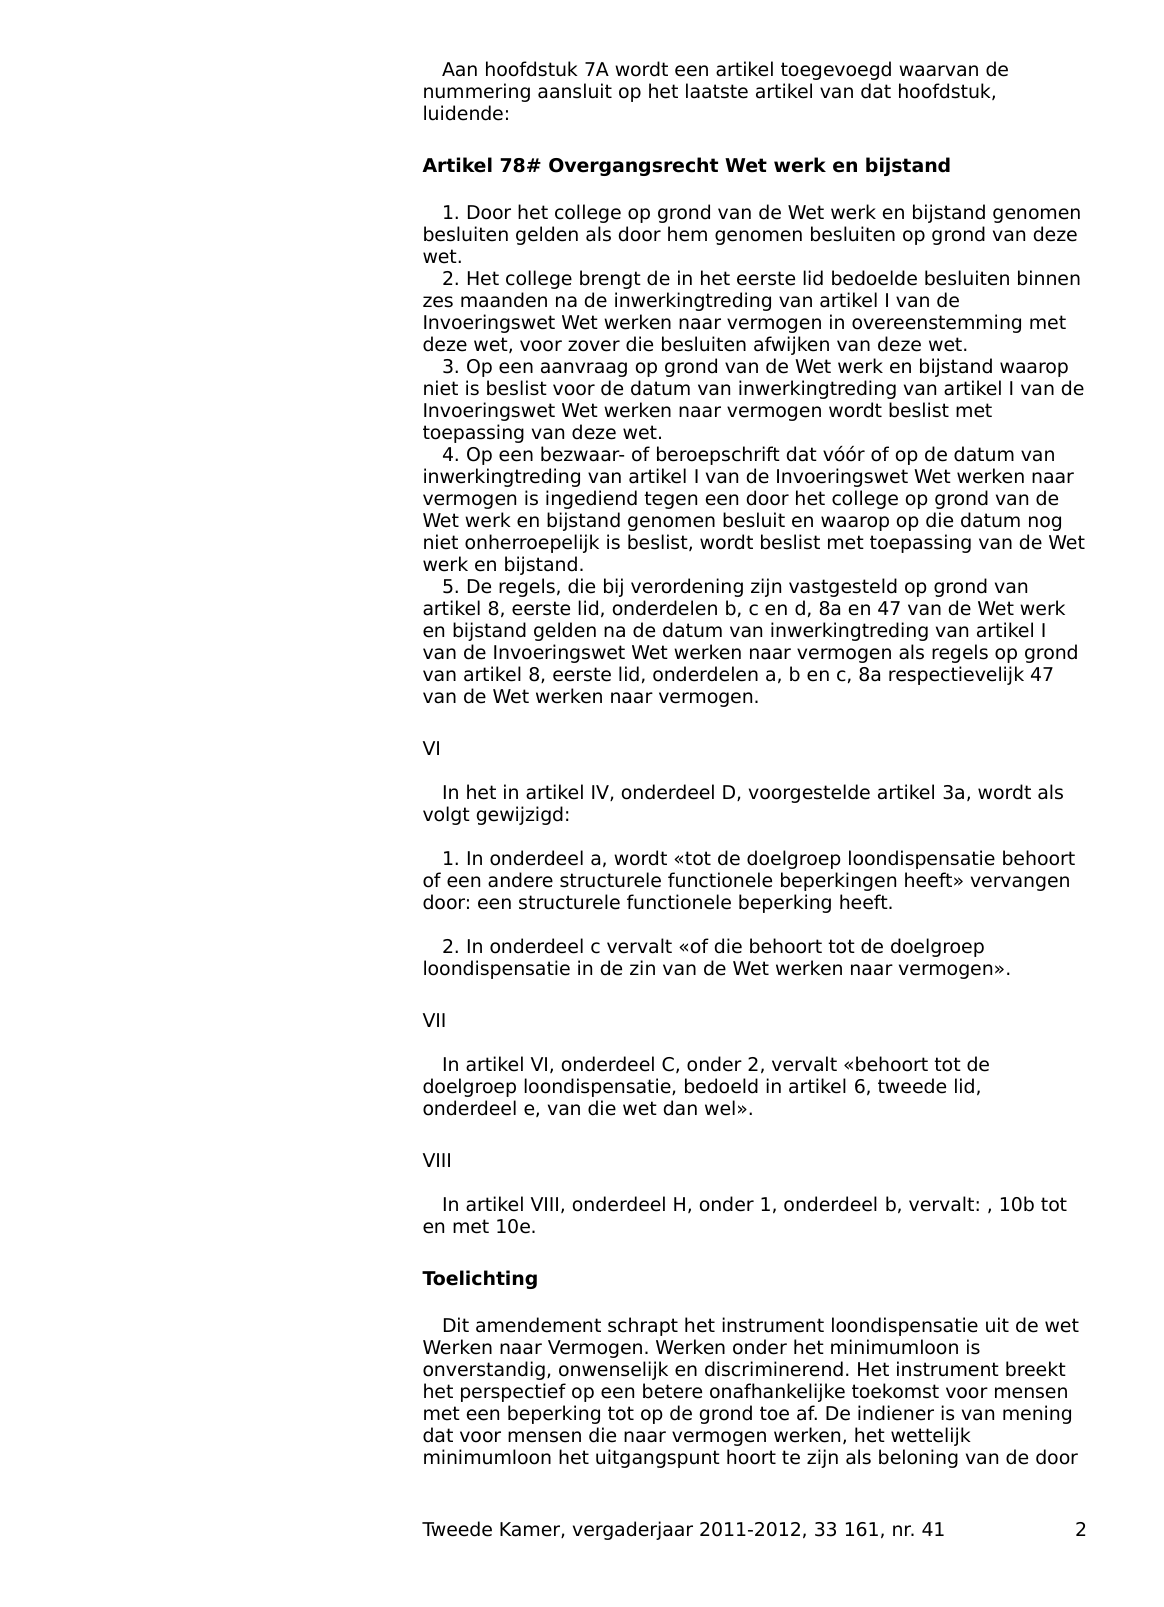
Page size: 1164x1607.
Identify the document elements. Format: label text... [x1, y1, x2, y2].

text 4. Op een bezwaar- of beroepschrift dat vóór of op de datum van inwerkingtreding van artikel I van de Invoeringswet Wet werken naar vermogen is ingediend tegen een door het college op grond van de Wet werk en bijstand genomen besluit en waarop op die datum nog niet onherroepelijk is beslist, wordt beslist met toepassing van de Wet werk en bijstand. [422, 444, 1087, 576]
subtitle VI [422, 737, 1087, 759]
text In het in artikel IV, onderdeel D, voorgestelde artikel 3a, wordt als volgt gewijzigd: [422, 782, 1087, 826]
text In artikel VIII, onderdeel H, onder 1, onderdeel b, vervalt: , 10b tot en met 10e. [422, 1194, 1087, 1238]
subtitle Artikel 78# Overgangsrecht Wet werk en bijstand [422, 155, 1087, 177]
text 5. De regels, die bij verordening zijn vastgesteld op grond van artikel 8, eerste lid, onderdelen b, c en d, 8a en 47 van de Wet werk en bijstand gelden na de datum van inwerkingtreding van artikel I van de Invoeringswet Wet werken naar vermogen als regels op grond van artikel 8, eerste lid, onderdelen a, b en c, 8a respectievelijk 47 van de Wet werken naar vermogen. [422, 576, 1087, 707]
text Dit amendement schrapt het instrument loondispensatie uit de wet Werken naar Vermogen. Werken onder het minimumloon is onverstandig, onwenselijk en discriminerend. Het instrument breekt het perspectief op een betere onafhankelijke toekomst voor mensen met een beperking tot op de grond toe af. De indiener is van mening dat voor mensen die naar vermogen werken, het wettelijk minimumloon het uitgangspunt hoort te zijn als beloning van de door [422, 1315, 1087, 1469]
text Aan hoofdstuk 7A wordt een artikel toegevoegd waarvan de nummering aansluit op het laatste artikel van dat hoofdstuk, luidende: [422, 59, 1087, 125]
text 2. Het college brengt de in het eerste lid bedoelde besluiten binnen zes maanden na de inwerkingtreding van artikel I van de Invoeringswet Wet werken naar vermogen in overeenstemming met deze wet, voor zover die besluiten afwijken van deze wet. [422, 268, 1087, 356]
subtitle VIII [422, 1150, 1087, 1172]
text 1. In onderdeel a, wordt «tot de doelgroep loondispensatie behoort of een andere structurele functionele beperkingen heeft» vervangen door: een structurele functionele beperking heeft. [422, 848, 1087, 914]
text 1. Door het college op grond van de Wet werk en bijstand genomen besluiten gelden als door hem genomen besluiten op grond van deze wet. [422, 202, 1087, 268]
subtitle Toelichting [422, 1268, 1087, 1290]
text 2. In onderdeel c vervalt «of die behoort tot de doelgroep loondispensatie in de zin van de Wet werken naar vermogen». [422, 936, 1087, 980]
subtitle VII [422, 1010, 1087, 1032]
text 3. Op een aanvraag op grond van de Wet werk en bijstand waarop niet is beslist voor de datum van inwerkingtreding van artikel I van de Invoeringswet Wet werken naar vermogen wordt beslist met toepassing van deze wet. [422, 356, 1087, 444]
text In artikel VI, onderdeel C, onder 2, vervalt «behoort tot de doelgroep loondispensatie, bedoeld in artikel 6, tweede lid, onderdeel e, van die wet dan wel». [422, 1054, 1087, 1120]
